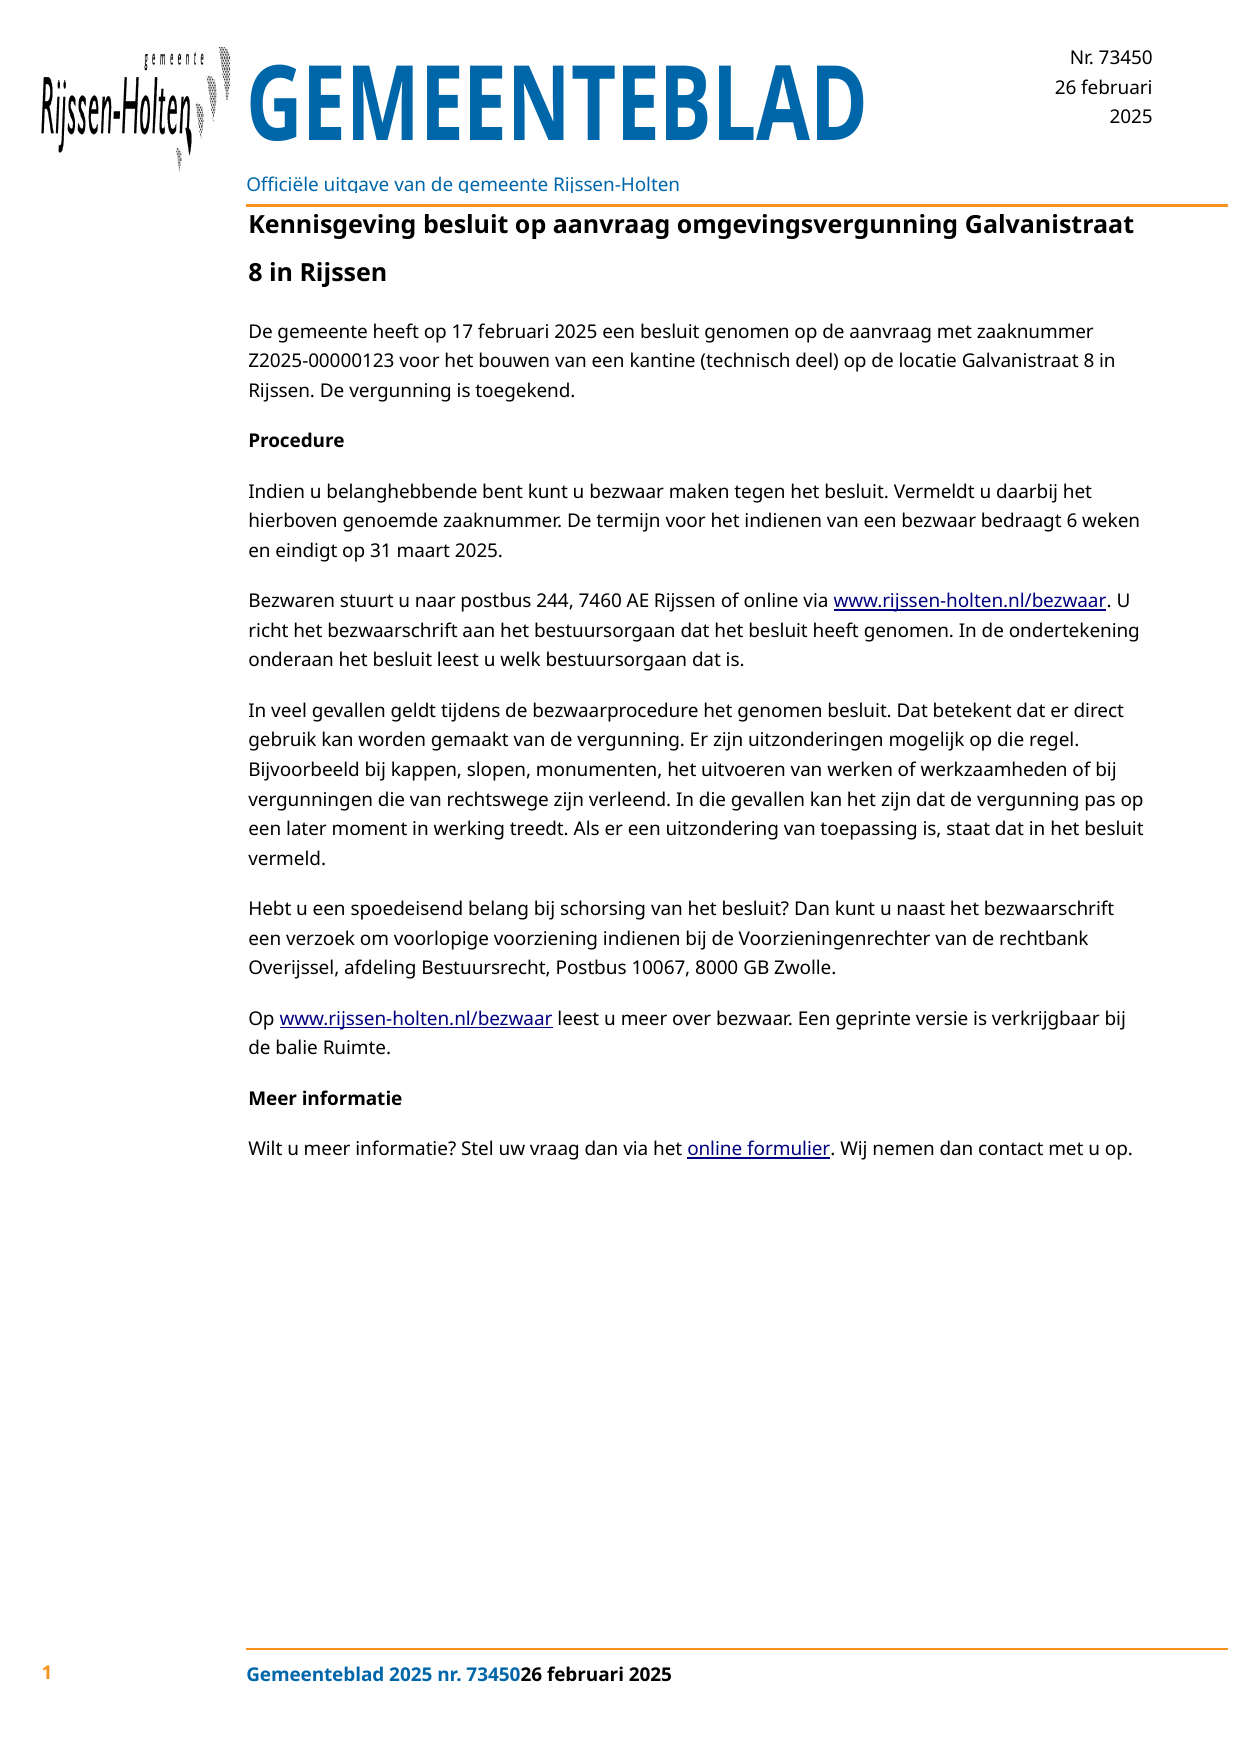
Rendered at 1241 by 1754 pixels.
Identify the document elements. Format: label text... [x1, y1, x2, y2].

text In veel gevallen geldt tijdens de bezwaarprocedure het genomen besluit. Dat betekent dat er direct gebruik kan worden gemaakt van de vergunning. Er zijn uitzonderingen mogelijk op die regel. Bijvoorbeeld bij kappen, slopen, monumenten, het uitvoeren van werken of werkzaamheden of bij vergunningen die van rechtswege zijn verleend. In die gevallen kan het zijn dat de vergunning pas op een later moment in werking treedt. Als er een uitzondering van toepassing is, staat dat in het besluit vermeld. [248, 697, 1152, 871]
picture [41, 47, 231, 172]
text Op www.rijssen-holten.nl/bezwaar leest u meer over bezwaar. Een geprinte versie is verkrijgbaar bij de balie Ruimte. [248, 1005, 1152, 1060]
text Procedure [248, 427, 1152, 453]
text Hebt u een spoedeisend belang bij schorsing van het besluit? Dan kunt u naast het bezwaarschrift een verzoek om voorlopige voorziening indienen bij de Voorzieningenrechter van de rechtbank Overijssel, afdeling Bestuursrecht, Postbus 10067, 8000 GB Zwolle. [248, 895, 1152, 980]
text Bezwaren stuurt u naar postbus 244, 7460 AE Rijssen of online via www.rijssen-holten.nl/bezwaar. U richt het bezwaarschrift aan het bestuursorgaan dat het besluit heeft genomen. In de ondertekening onderaan het besluit leest u welk bestuursorgaan dat is. [248, 587, 1152, 672]
text Meer informatie [248, 1085, 1152, 1111]
text Kennisgeving besluit op aanvraag omgevingsvergunning Galvanistraat 8 in Rijssen [248, 207, 1152, 288]
text De gemeente heeft op 17 februari 2025 een besluit genomen op de aanvraag met zaaknummer Z2025-00000123 voor het bouwen van een kantine (technisch deel) op de locatie Galvanistraat 8 in Rijssen. De vergunning is toegekend. [248, 318, 1152, 403]
text Indien u belanghebbende bent kunt u bezwaar maken tegen het besluit. Vermeldt u daarbij het hierboven genoemde zaaknummer. De termijn voor het indienen van een bezwaar bedraagt 6 weken en eindigt op 31 maart 2025. [248, 478, 1152, 563]
text Wilt u meer informatie? Stel uw vraag dan via het online formulier. Wij nemen dan contact met u op. [248, 1135, 1152, 1161]
